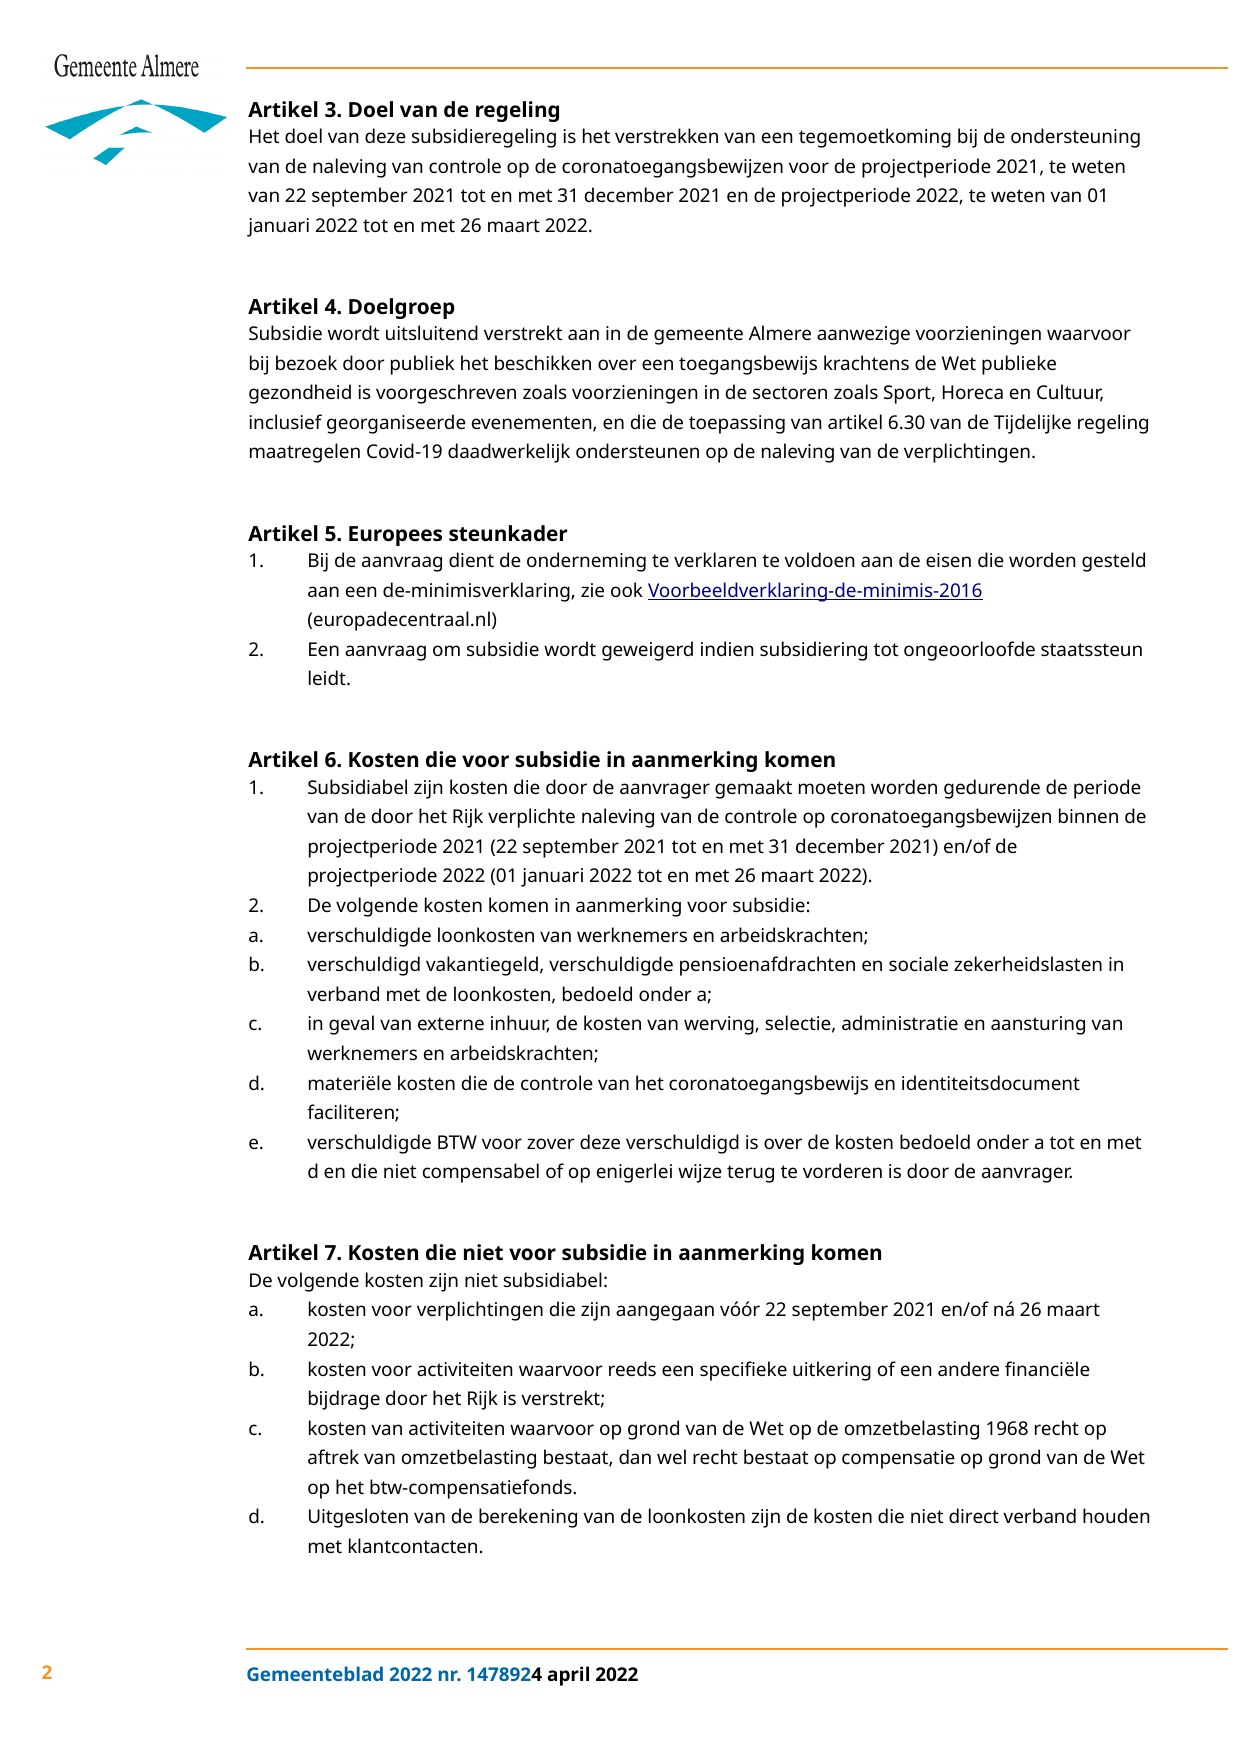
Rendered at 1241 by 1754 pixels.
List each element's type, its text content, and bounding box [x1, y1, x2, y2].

text Artikel 4. Doelgroep [248, 292, 1152, 320]
list kosten van activiteiten waarvoor op grond van de Wet op de omzetbelasting 1968 recht op aftrek van omzetbelasting bestaat, dan wel recht bestaat op compensatie op grond van de Wet op het btw-compensatiefonds. [248, 1415, 1152, 1500]
picture [41, 47, 231, 172]
list kosten voor activiteiten waarvoor reeds een specifieke uitkering of een andere financiële bijdrage door het Rijk is verstrekt; [248, 1356, 1152, 1411]
text Artikel 5. Europees steunkader [248, 519, 1152, 547]
list materiële kosten die de controle van het coronatoegangsbewijs en identiteitsdocument faciliteren; [248, 1070, 1152, 1125]
list Een aanvraag om subsidie wordt geweigerd indien subsidiering tot ongeoorloofde staatssteun leidt. [248, 636, 1152, 691]
text Artikel 3. Doel van de regeling [248, 95, 1152, 123]
list Uitgesloten van de berekening van de loonkosten zijn de kosten die niet direct verband houden met klantcontacten. [248, 1504, 1152, 1559]
text Subsidie wordt uitsluitend verstrekt aan in de gemeente Almere aanwezige voorzieningen waarvoor bij bezoek door publiek het beschikken over een toegangsbewijs krachtens de Wet publieke gezondheid is voorgeschreven zoals voorzieningen in de sectoren zoals Sport, Horeca en Cultuur, inclusief georganiseerde evenementen, en die de toepassing van artikel 6.30 van de Tijdelijke regeling maatregelen Covid-19 daadwerkelijk ondersteunen op de naleving van de verplichtingen. [248, 320, 1152, 464]
list Bij de aanvraag dient de onderneming te verklaren te voldoen aan de eisen die worden gesteld aan een de-minimisverklaring, zie ook Voorbeeldverklaring-de-minimis-2016 (europadecentraal.nl) [248, 547, 1152, 632]
text Artikel 6. Kosten die voor subsidie in aanmerking komen [248, 746, 1152, 774]
list kosten voor verplichtingen die zijn aangegaan vóór 22 september 2021 en/of ná 26 maart 2022; [248, 1297, 1152, 1352]
list in geval van externe inhuur, de kosten van werving, selectie, administratie en aansturing van werknemers en arbeidskrachten; [248, 1011, 1152, 1066]
list verschuldigde loonkosten van werknemers en arbeidskrachten; [248, 922, 1152, 948]
text De volgende kosten zijn niet subsidiabel: [248, 1267, 1152, 1293]
list De volgende kosten komen in aanmerking voor subsidie: [248, 892, 1152, 918]
text Artikel 7. Kosten die niet voor subsidie in aanmerking komen [248, 1238, 1152, 1267]
text Het doel van deze subsidieregeling is het verstrekken van een tegemoetkoming bij de ondersteuning van de naleving van controle op de coronatoegangsbewijzen voor de projectperiode 2021, te weten van 22 september 2021 tot en met 31 december 2021 en de projectperiode 2022, te weten van 01 januari 2022 tot en met 26 maart 2022. [248, 123, 1152, 238]
list Subsidiabel zijn kosten die door de aanvrager gemaakt moeten worden gedurende de periode van de door het Rijk verplichte naleving van de controle op coronatoegangsbewijzen binnen de projectperiode 2021 (22 september 2021 tot en met 31 december 2021) en/of de projectperiode 2022 (01 januari 2022 tot en met 26 maart 2022). [248, 774, 1152, 888]
list verschuldigde BTW voor zover deze verschuldigd is over de kosten bedoeld onder a tot en met d en die niet compensabel of op enigerlei wijze terug te vorderen is door de aanvrager. [248, 1129, 1152, 1184]
list verschuldigd vakantiegeld, verschuldigde pensioenafdrachten en sociale zekerheidslasten in verband met de loonkosten, bedoeld onder a; [248, 951, 1152, 1007]
